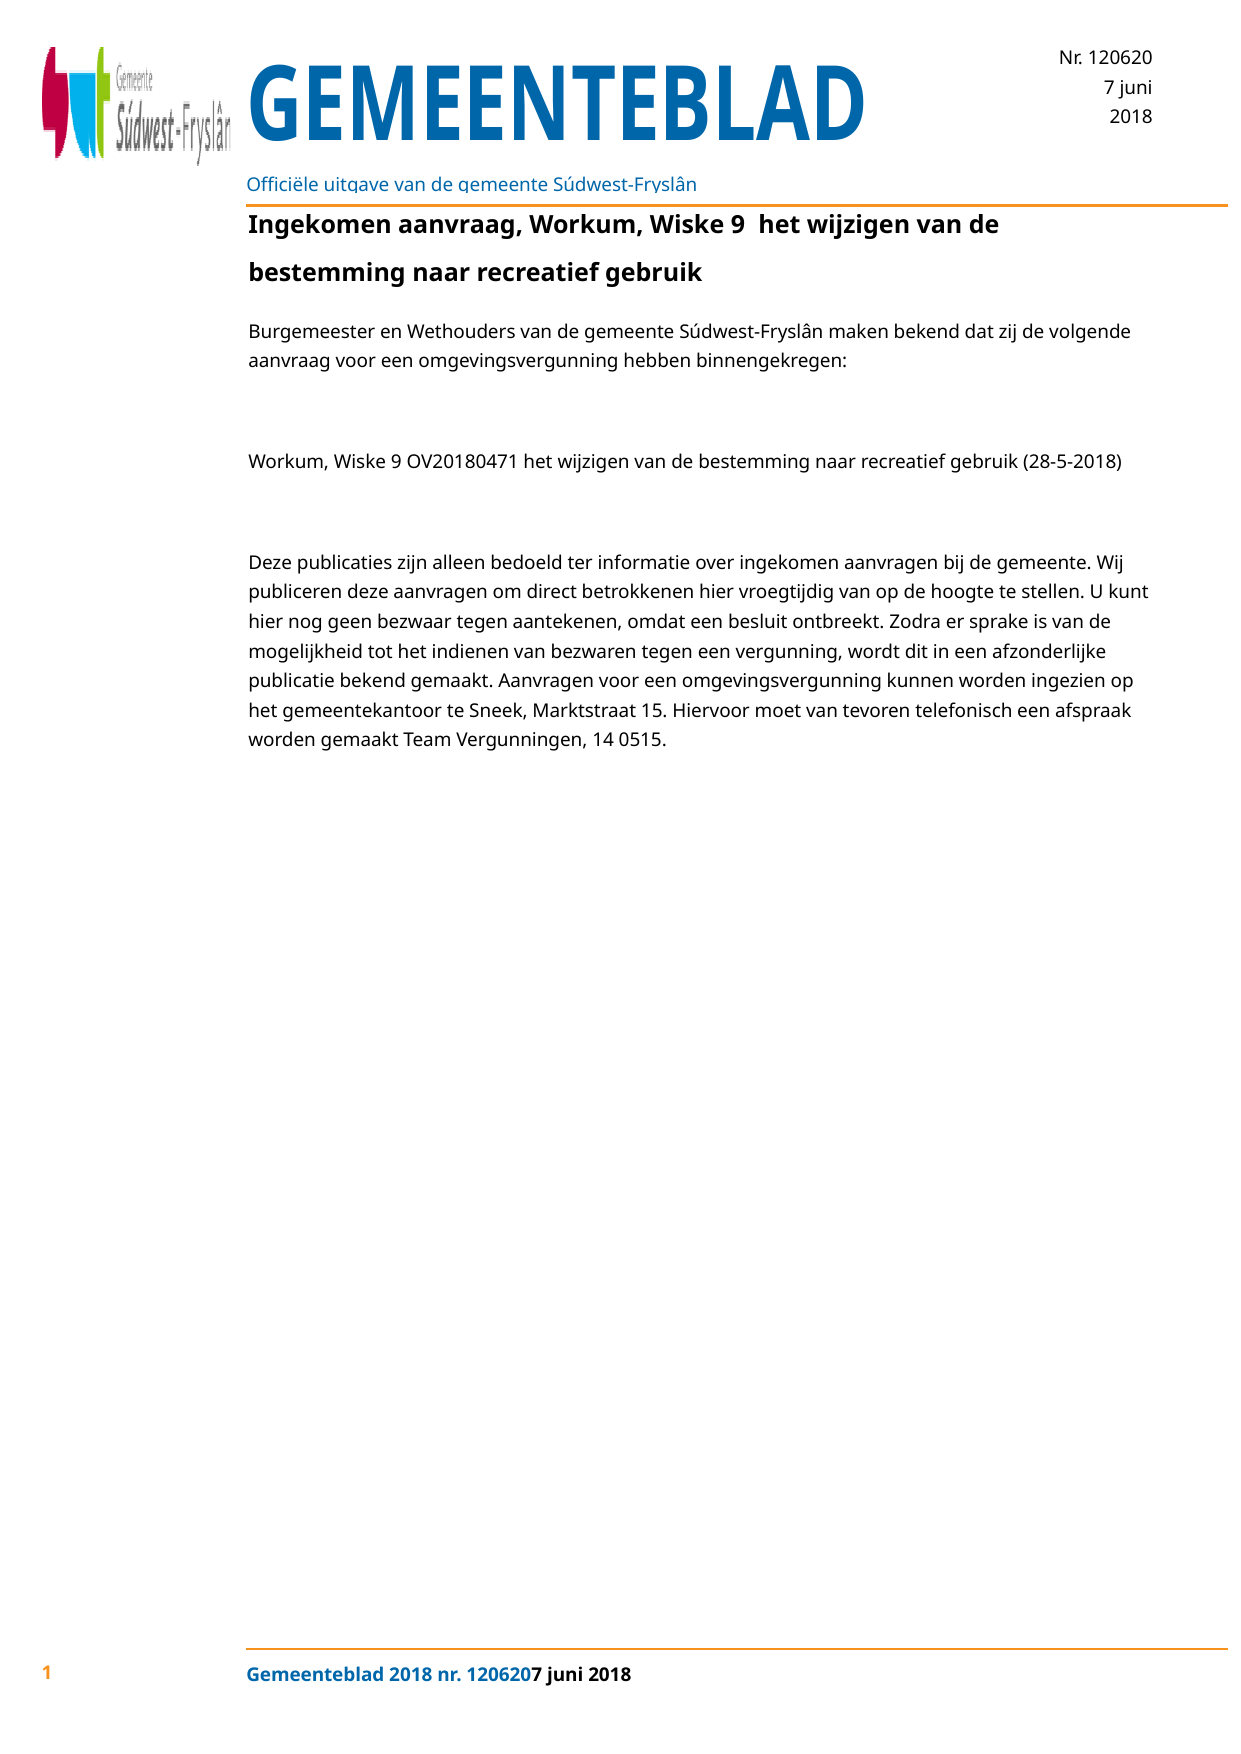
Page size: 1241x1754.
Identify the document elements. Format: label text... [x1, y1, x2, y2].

picture [41, 47, 231, 172]
text Burgemeester en Wethouders van de gemeente Súdwest-Fryslân maken bekend dat zij de volgende aanvraag voor een omgevingsvergunning hebben binnengekregen: [248, 318, 1152, 373]
text Workum, Wiske 9 OV20180471 het wijzigen van de bestemming naar recreatief gebruik (28-5-2018) [248, 448, 1152, 474]
text Ingekomen aanvraag, Workum, Wiske 9 het wijzigen van de bestemming naar recreatief gebruik [248, 207, 1152, 288]
text Deze publicaties zijn alleen bedoeld ter informatie over ingekomen aanvragen bij de gemeente. Wij publiceren deze aanvragen om direct betrokkenen hier vroegtijdig van op de hoogte te stellen. U kunt hier nog geen bezwaar tegen aantekenen, omdat een besluit ontbreekt. Zodra er sprake is van de mogelijkheid tot het indienen van bezwaren tegen een vergunning, wordt dit in een afzonderlijke publicatie bekend gemaakt. Aanvragen voor een omgevingsvergunning kunnen worden ingezien op het gemeentekantoor te Sneek, Marktstraat 15. Hiervoor moet van tevoren telefonisch een afspraak worden gemaakt Team Vergunningen, 14 0515. [248, 549, 1152, 752]
